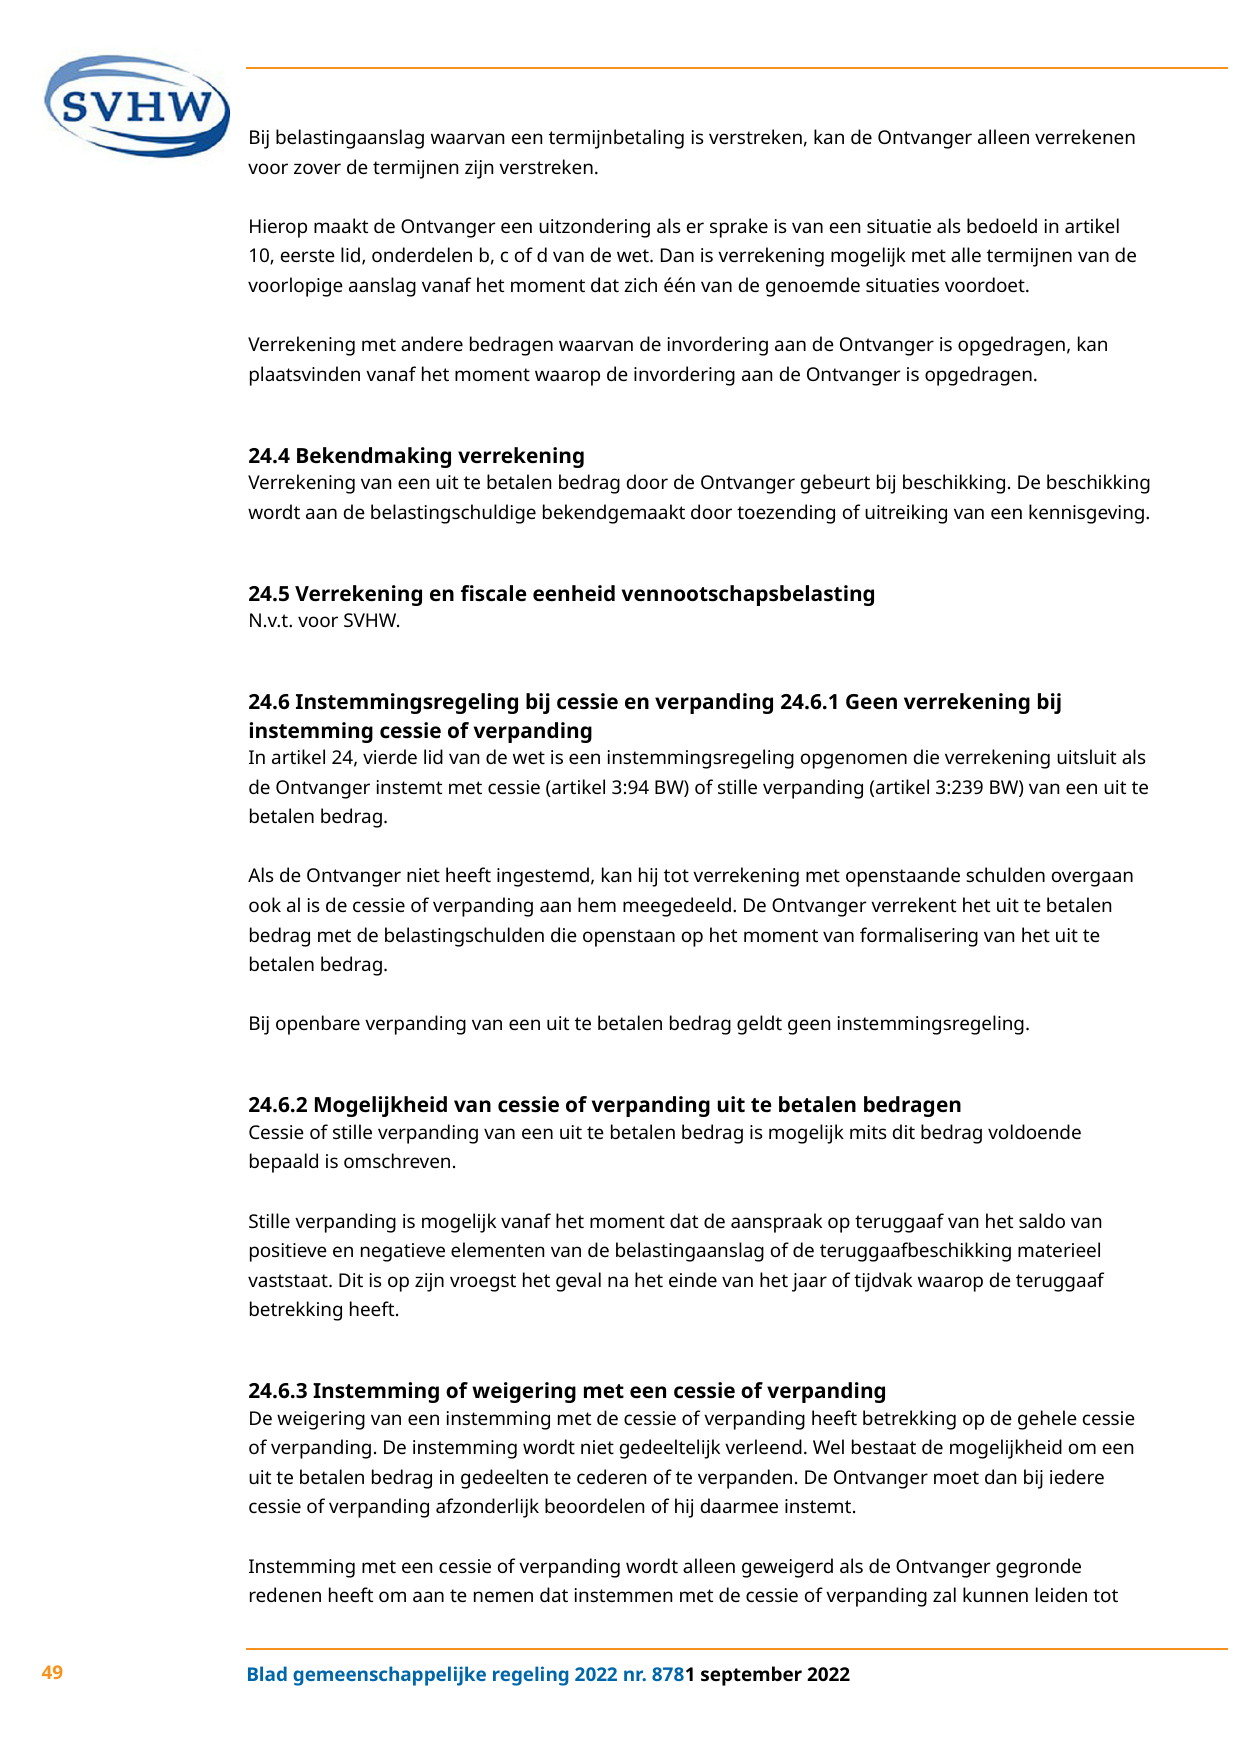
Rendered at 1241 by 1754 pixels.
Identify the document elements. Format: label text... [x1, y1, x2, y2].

text Stille verpanding is mogelijk vanaf het moment dat de aanspraak op teruggaaf van het saldo van positieve en negatieve elementen van de belastingaanslag of de teruggaafbeschikking materieel vaststaat. Dit is op zijn vroegst het geval na het einde van het jaar of tijdvak waarop de teruggaaf betrekking heeft. [248, 1208, 1152, 1322]
text Verrekening met andere bedragen waarvan de invordering aan de Ontvanger is opgedragen, kan plaatsvinden vanaf het moment waarop de invordering aan de Ontvanger is opgedragen. [248, 331, 1152, 387]
text In artikel 24, vierde lid van de wet is een instemmingsregeling opgenomen die verrekening uitsluit als de Ontvanger instemt met cessie (artikel 3:94 BW) of stille verpanding (artikel 3:239 BW) van een uit te betalen bedrag. [248, 744, 1152, 829]
text 24.5 Verrekening en fiscale eenheid vennootschapsbelasting [248, 579, 1152, 607]
text Als de Ontvanger niet heeft ingestemd, kan hij tot verrekening met openstaande schulden overgaan ook al is de cessie of verpanding aan hem meegedeeld. De Ontvanger verrekent het uit te betalen bedrag met de belastingschulden die openstaan op het moment van formalisering van het uit te betalen bedrag. [248, 863, 1152, 977]
text N.v.t. voor SVHW. [248, 607, 1152, 633]
text Hierop maakt de Ontvanger een uitzondering als er sprake is van een situatie als bedoeld in artikel 10, eerste lid, onderdelen b, c of d van de wet. Dan is verrekening mogelijk met alle termijnen van de voorlopige aanslag vanaf het moment dat zich één van de genoemde situaties voordoet. [248, 213, 1152, 298]
text Bij openbare verpanding van een uit te betalen bedrag geldt geen instemmingsregeling. [248, 1011, 1152, 1036]
text Instemming met een cessie of verpanding wordt alleen geweigerd als de Ontvanger gegronde redenen heeft om aan te nemen dat instemmen met de cessie of verpanding zal kunnen leiden tot [248, 1553, 1152, 1608]
text Verrekening van een uit te betalen bedrag door de Ontvanger gebeurt bij beschikking. De beschikking wordt aan de belastingschuldige bekendgemaakt door toezending of uitreiking van een kennisgeving. [248, 469, 1152, 525]
text Bij belastingaanslag waarvan een termijnbetaling is verstreken, kan de Ontvanger alleen verrekenen voor zover de termijnen zijn verstreken. [248, 124, 1152, 180]
picture [41, 47, 231, 172]
text 24.4 Bekendmaking verrekening [248, 441, 1152, 469]
text 24.6.2 Mogelijkheid van cessie of verpanding uit te betalen bedragen [248, 1091, 1152, 1119]
text 24.6.3 Instemming of weigering met een cessie of verpanding [248, 1377, 1152, 1405]
text De weigering van een instemming met de cessie of verpanding heeft betrekking op de gehele cessie of verpanding. De instemming wordt niet gedeeltelijk verleend. Wel bestaat de mogelijkheid om een uit te betalen bedrag in gedeelten te cederen of te verpanden. De Ontvanger moet dan bij iedere cessie of verpanding afzonderlijk beoordelen of hij daarmee instemt. [248, 1405, 1152, 1519]
text 24.6 Instemmingsregeling bij cessie en verpanding 24.6.1 Geen verrekening bij instemming cessie of verpanding [248, 687, 1152, 744]
text Cessie of stille verpanding van een uit te betalen bedrag is mogelijk mits dit bedrag voldoende bepaald is omschreven. [248, 1119, 1152, 1174]
